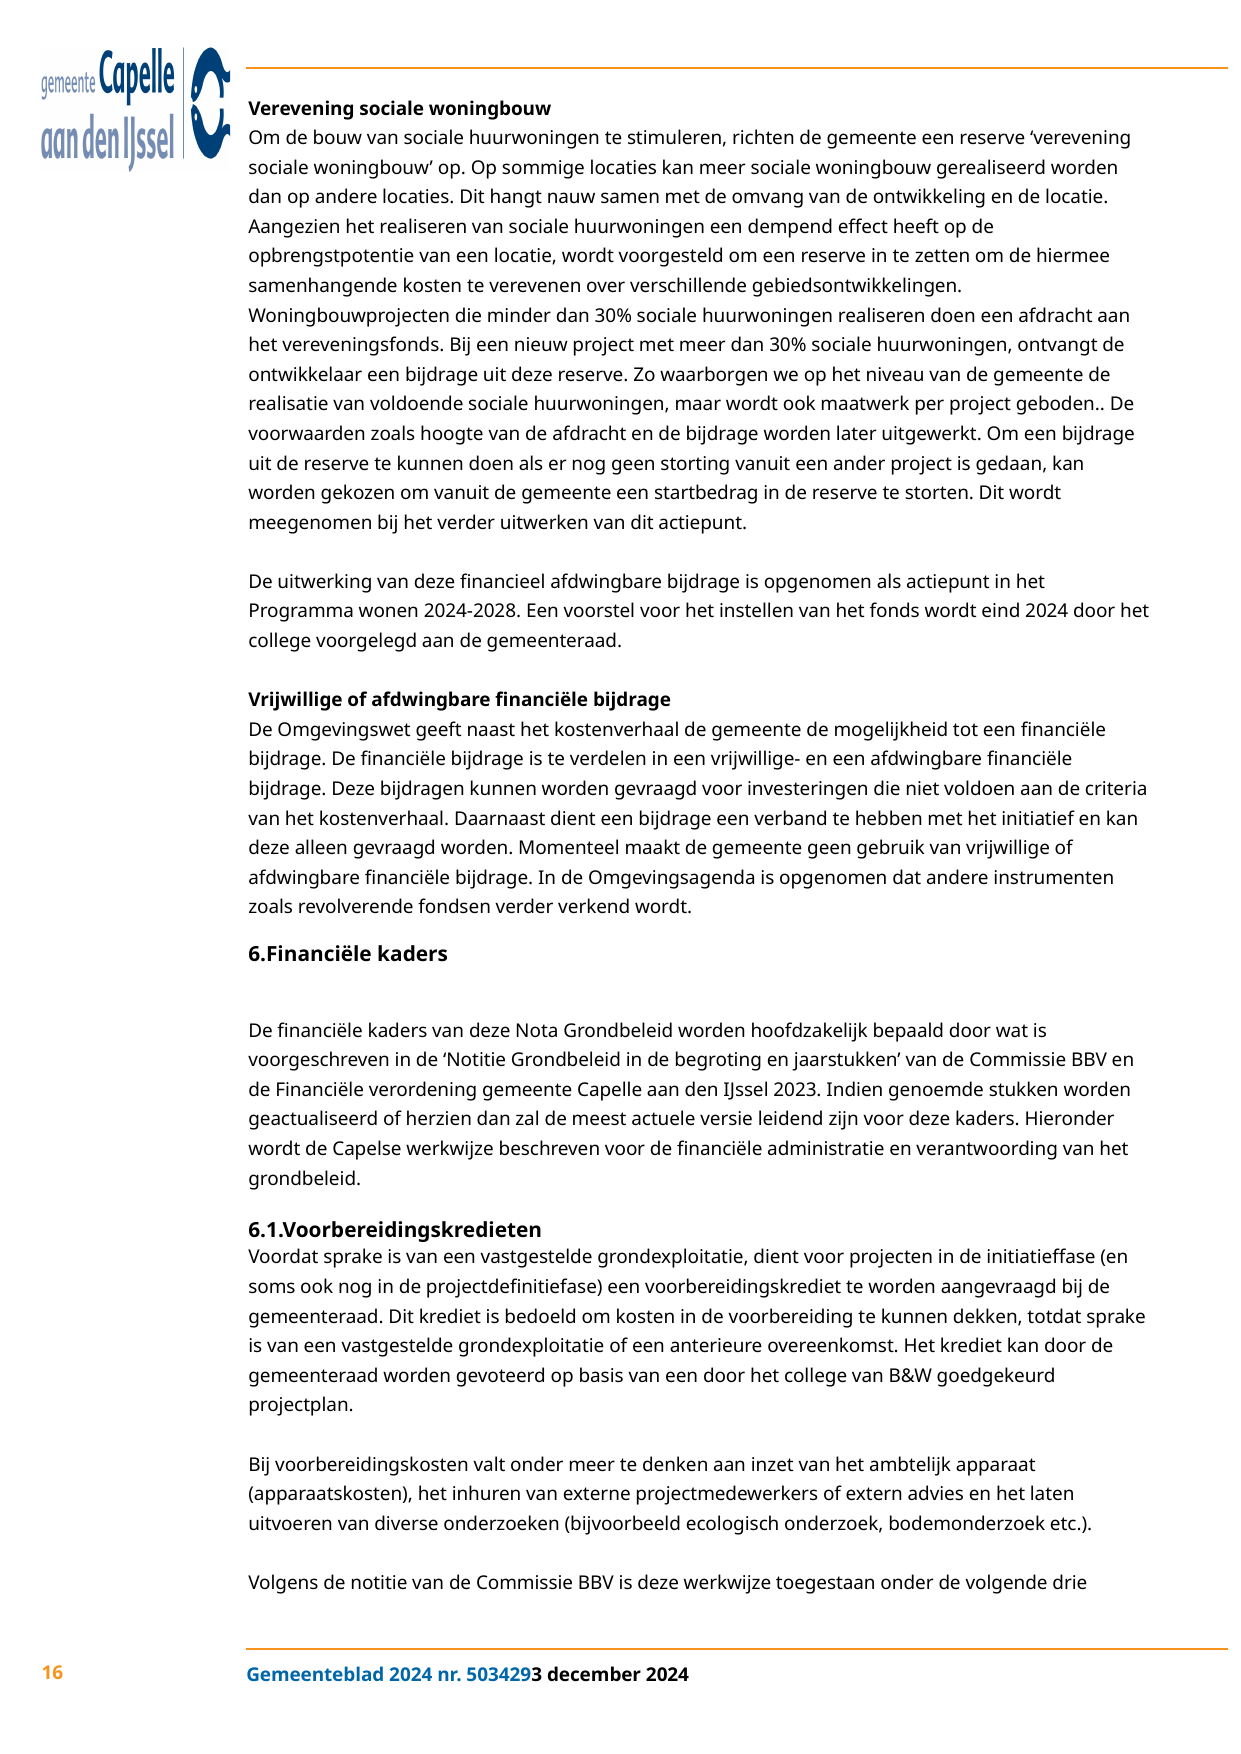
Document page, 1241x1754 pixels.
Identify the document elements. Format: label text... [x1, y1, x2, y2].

text Vrijwillige of afdwingbare financiële bijdrage [248, 686, 1152, 712]
text Voordat sprake is van een vastgestelde grondexploitatie, dient voor projecten in de initiatieffase (en soms ook nog in de projectdefinitiefase) een voorbereidingskrediet te worden aangevraagd bij de gemeenteraad. Dit krediet is bedoeld om kosten in de voorbereiding te kunnen dekken, totdat sprake is van een vastgestelde grondexploitatie of een anterieure overeenkomst. Het krediet kan door de gemeenteraad worden gevoteerd op basis van een door het college van B&W goedgekeurd projectplan. [248, 1244, 1152, 1417]
picture [41, 47, 231, 172]
text 6.Financiële kaders [248, 939, 1152, 968]
text 6.1.Voorbereidingskredieten [248, 1215, 1152, 1244]
text Om de bouw van sociale huurwoningen te stimuleren, richten de gemeente een reserve ‘verevening sociale woningbouw’ op. Op sommige locaties kan meer sociale woningbouw gerealiseerd worden dan op andere locaties. Dit hangt nauw samen met de omvang van de ontwikkeling en de locatie. Aangezien het realiseren van sociale huurwoningen een dempend effect heeft op de opbrengstpotentie van een locatie, wordt voorgesteld om een reserve in te zetten om de hiermee samenhangende kosten te verevenen over verschillende gebiedsontwikkelingen. Woningbouwprojecten die minder dan 30% sociale huurwoningen realiseren doen een afdracht aan het vereveningsfonds. Bij een nieuw project met meer dan 30% sociale huurwoningen, ontvangt de ontwikkelaar een bijdrage uit deze reserve. Zo waarborgen we op het niveau van de gemeente de realisatie van voldoende sociale huurwoningen, maar wordt ook maatwerk per project geboden.. De voorwaarden zoals hoogte van de afdracht en de bijdrage worden later uitgewerkt. Om een bijdrage uit de reserve te kunnen doen als er nog geen storting vanuit een ander project is gedaan, kan worden gekozen om vanuit de gemeente een startbedrag in de reserve te storten. Dit wordt meegenomen bij het verder uitwerken van dit actiepunt. [248, 124, 1152, 535]
text De Omgevingswet geeft naast het kostenverhaal de gemeente de mogelijkheid tot een financiële bijdrage. De financiële bijdrage is te verdelen in een vrijwillige- en een afdwingbare financiële bijdrage. Deze bijdragen kunnen worden gevraagd voor investeringen die niet voldoen aan de criteria van het kostenverhaal. Daarnaast dient een bijdrage een verband te hebben met het initiatief en kan deze alleen gevraagd worden. Momenteel maakt de gemeente geen gebruik van vrijwillige of afdwingbare financiële bijdrage. In de Omgevingsagenda is opgenomen dat andere instrumenten zoals revolverende fondsen verder verkend wordt. [248, 716, 1152, 919]
text Verevening sociale woningbouw [248, 95, 1152, 121]
text De uitwerking van deze financieel afdwingbare bijdrage is opgenomen als actiepunt in het Programma wonen 2024-2028. Een voorstel voor het instellen van het fonds wordt eind 2024 door het college voorgelegd aan de gemeenteraad. [248, 568, 1152, 653]
text De financiële kaders van deze Nota Grondbeleid worden hoofdzakelijk bepaald door wat is voorgeschreven in de ‘Notitie Grondbeleid in de begroting en jaarstukken’ van de Commissie BBV en de Financiële verordening gemeente Capelle aan den IJssel 2023. Indien genoemde stukken worden geactualiseerd of herzien dan zal de meest actuele versie leidend zijn voor deze kaders. Hieronder wordt de Capelse werkwijze beschreven voor de financiële administratie en verantwoording van het grondbeleid. [248, 1017, 1152, 1191]
text Volgens de notitie van de Commissie BBV is deze werkwijze toegestaan onder de volgende drie [248, 1569, 1152, 1595]
text Bij voorbereidingskosten valt onder meer te denken aan inzet van het ambtelijk apparaat (apparaatskosten), het inhuren van externe projectmedewerkers of extern advies en het laten uitvoeren van diverse onderzoeken (bijvoorbeeld ecologisch onderzoek, bodemonderzoek etc.). [248, 1451, 1152, 1536]
